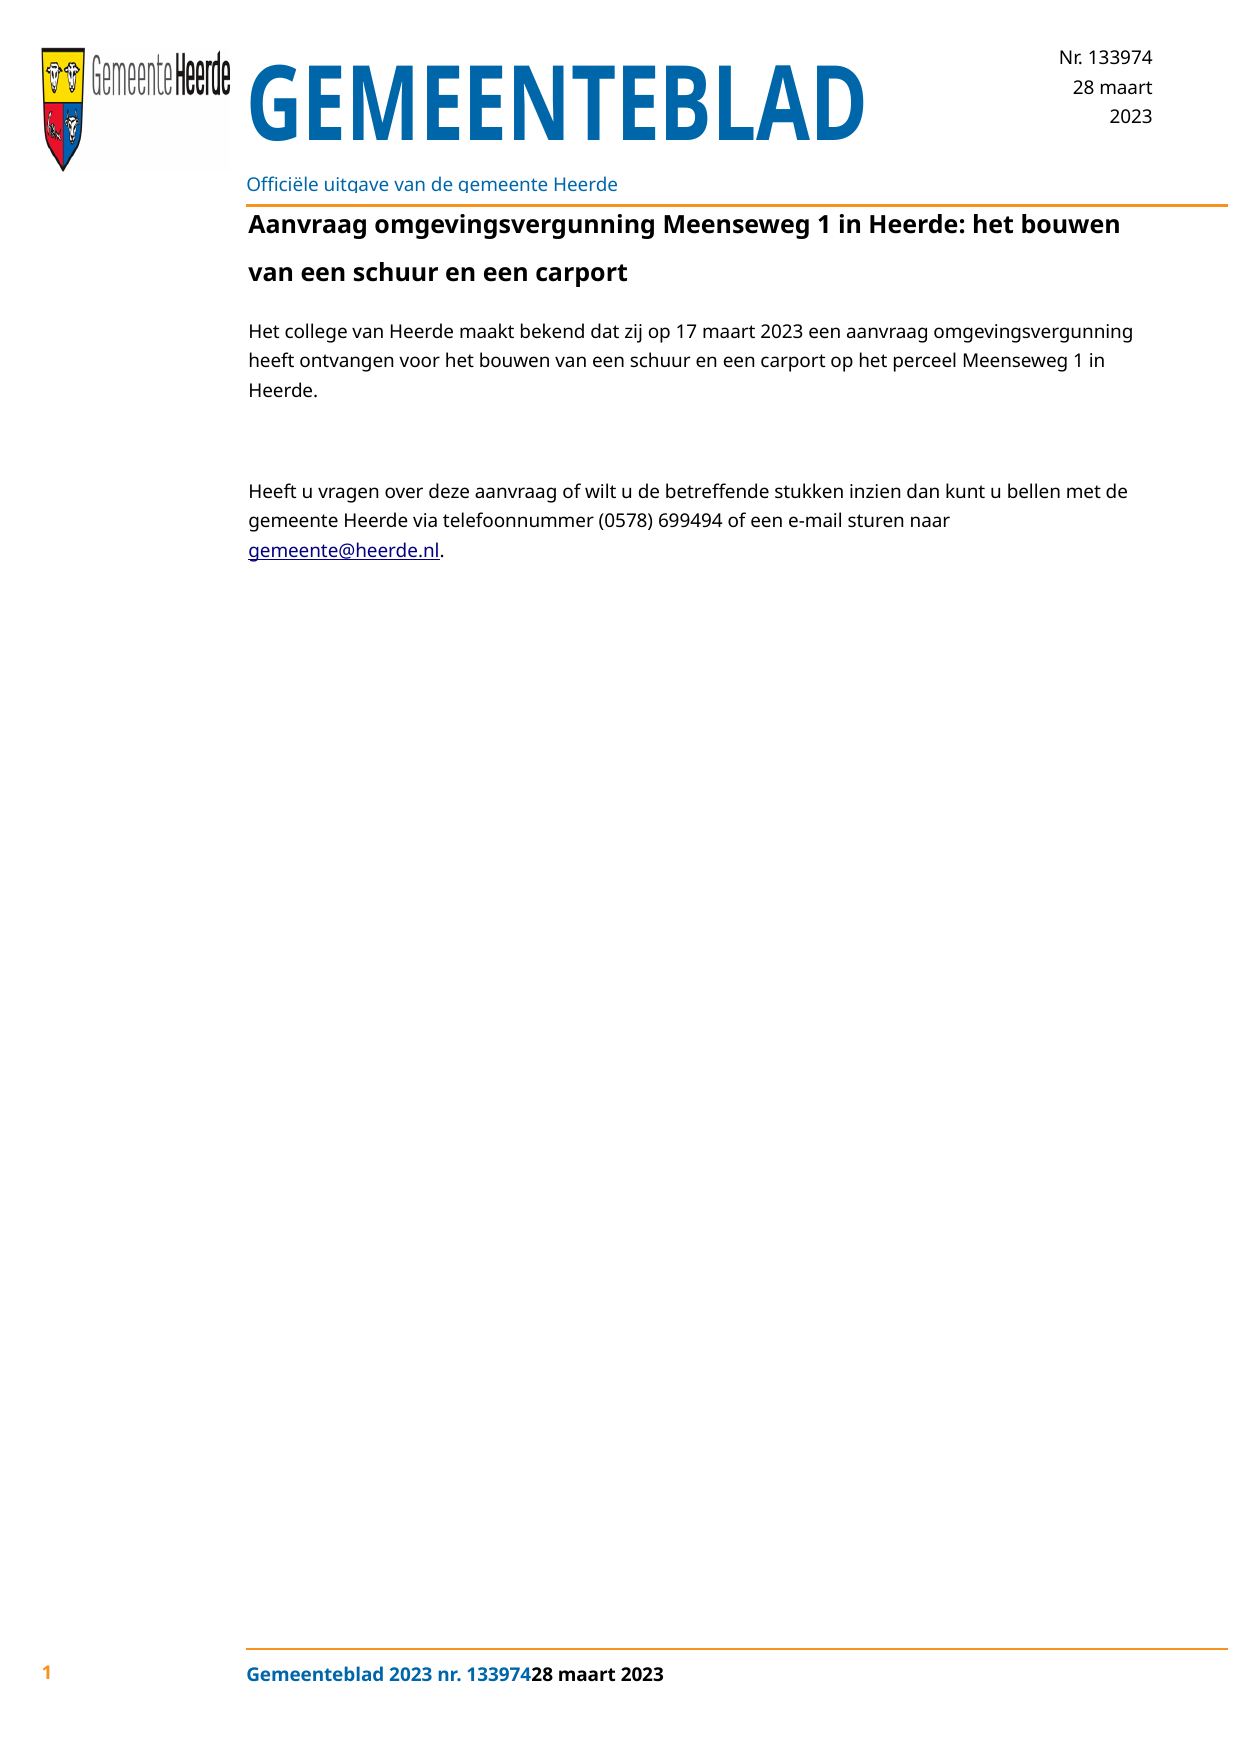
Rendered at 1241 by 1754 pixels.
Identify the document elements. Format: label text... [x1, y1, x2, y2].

text Aanvraag omgevingsvergunning Meenseweg 1 in Heerde: het bouwen van een schuur en een carport [248, 207, 1152, 288]
text Het college van Heerde maakt bekend dat zij op 17 maart 2023 een aanvraag omgevingsvergunning heeft ontvangen voor het bouwen van een schuur en een carport op het perceel Meenseweg 1 in Heerde. [248, 318, 1152, 403]
text Heeft u vragen over deze aanvraag of wilt u de betreffende stukken inzien dan kunt u bellen met de gemeente Heerde via telefoonnummer (0578) 699494 of een e-mail sturen naar gemeente@heerde.nl. [248, 478, 1152, 563]
picture [41, 47, 231, 172]
